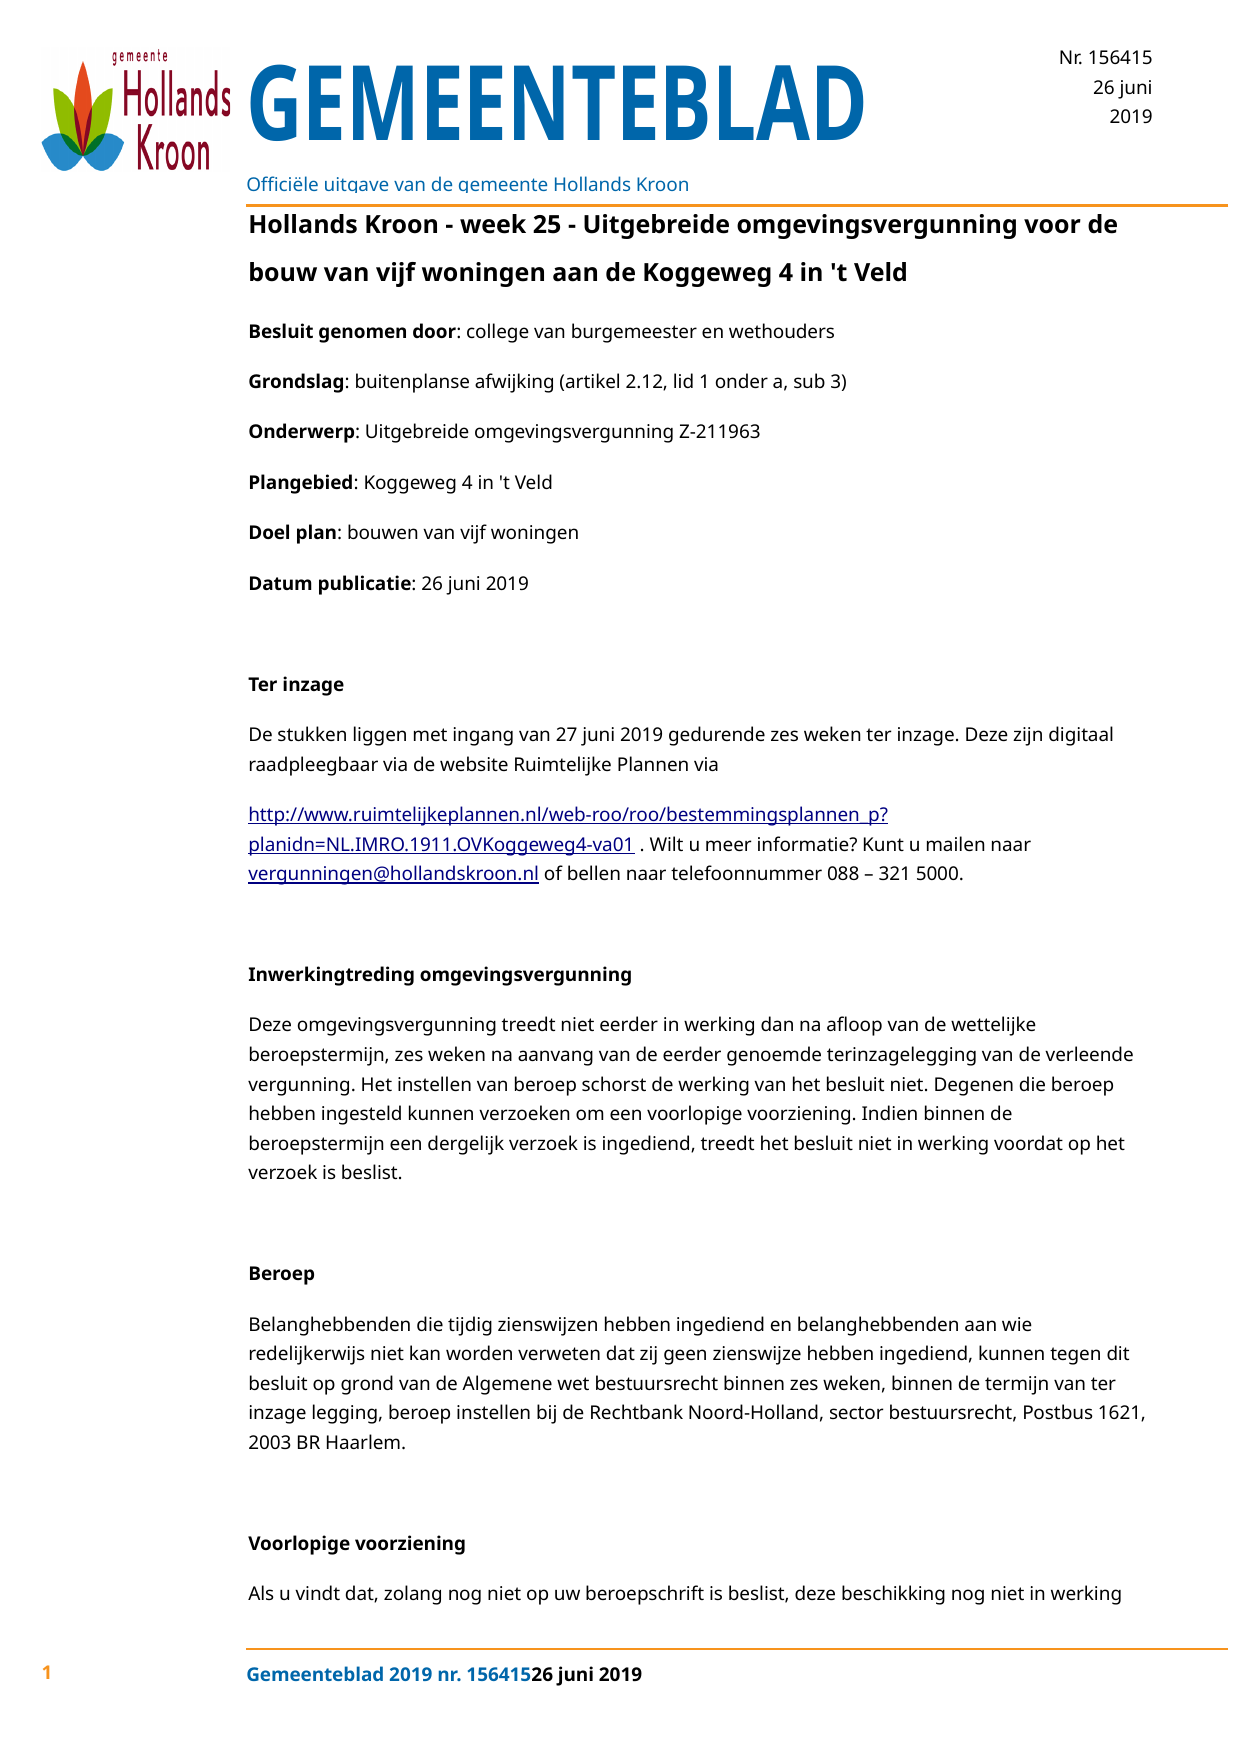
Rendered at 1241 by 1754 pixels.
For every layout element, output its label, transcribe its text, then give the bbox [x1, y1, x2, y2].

text Grondslag: buitenplanse afwijking (artikel 2.12, lid 1 onder a, sub 3) [248, 368, 1152, 394]
text Datum publicatie: 26 juni 2019 [248, 570, 1152, 596]
text Doel plan: bouwen van vijf woningen [248, 519, 1152, 545]
text Beroep [248, 1260, 1152, 1286]
text Hollands Kroon - week 25 - Uitgebreide omgevingsvergunning voor de bouw van vijf woningen aan de Koggeweg 4 in 't Veld [248, 207, 1152, 288]
text Als u vindt dat, zolang nog niet op uw beroepschrift is beslist, deze beschikking nog niet in werking [248, 1580, 1152, 1606]
text Voorlopige voorziening [248, 1530, 1152, 1556]
picture [41, 47, 231, 172]
text Plangebied: Koggeweg 4 in 't Veld [248, 469, 1152, 495]
text Belanghebbenden die tijdig zienswijzen hebben ingediend en belanghebbenden aan wie redelijkerwijs niet kan worden verweten dat zij geen zienswijze hebben ingediend, kunnen tegen dit besluit op grond van de Algemene wet bestuursrecht binnen zes weken, binnen de termijn van ter inzage legging, beroep instellen bij de Rechtbank Noord-Holland, sector bestuursrecht, Postbus 1621, 2003 BR Haarlem. [248, 1311, 1152, 1455]
text Onderwerp: Uitgebreide omgevingsvergunning Z-211963 [248, 419, 1152, 444]
text De stukken liggen met ingang van 27 juni 2019 gedurende zes weken ter inzage. Deze zijn digitaal raadpleegbaar via de website Ruimtelijke Plannen via [248, 721, 1152, 777]
text Inwerkingtreding omgevingsvergunning [248, 961, 1152, 987]
text Deze omgevingsvergunning treedt niet eerder in werking dan na afloop van de wettelijke beroepstermijn, zes weken na aanvang van de eerder genoemde terinzagelegging van de verleende vergunning. Het instellen van beroep schorst de werking van het besluit niet. Degenen die beroep hebben ingesteld kunnen verzoeken om een voorlopige voorziening. Indien binnen de beroepstermijn een dergelijk verzoek is ingediend, treedt het besluit niet in werking voordat op het verzoek is beslist. [248, 1012, 1152, 1185]
text Ter inzage [248, 671, 1152, 697]
text http://www.ruimtelijkeplannen.nl/web-roo/roo/bestemmingsplannen_p?planidn=NL.IMRO.1911.OVKoggeweg4-va01 . Wilt u meer informatie? Kunt u mailen naar vergunningen@hollandskroon.nl of bellen naar telefoonnummer 088 – 321 5000. [248, 801, 1152, 886]
text Besluit genomen door: college van burgemeester en wethouders [248, 318, 1152, 344]
